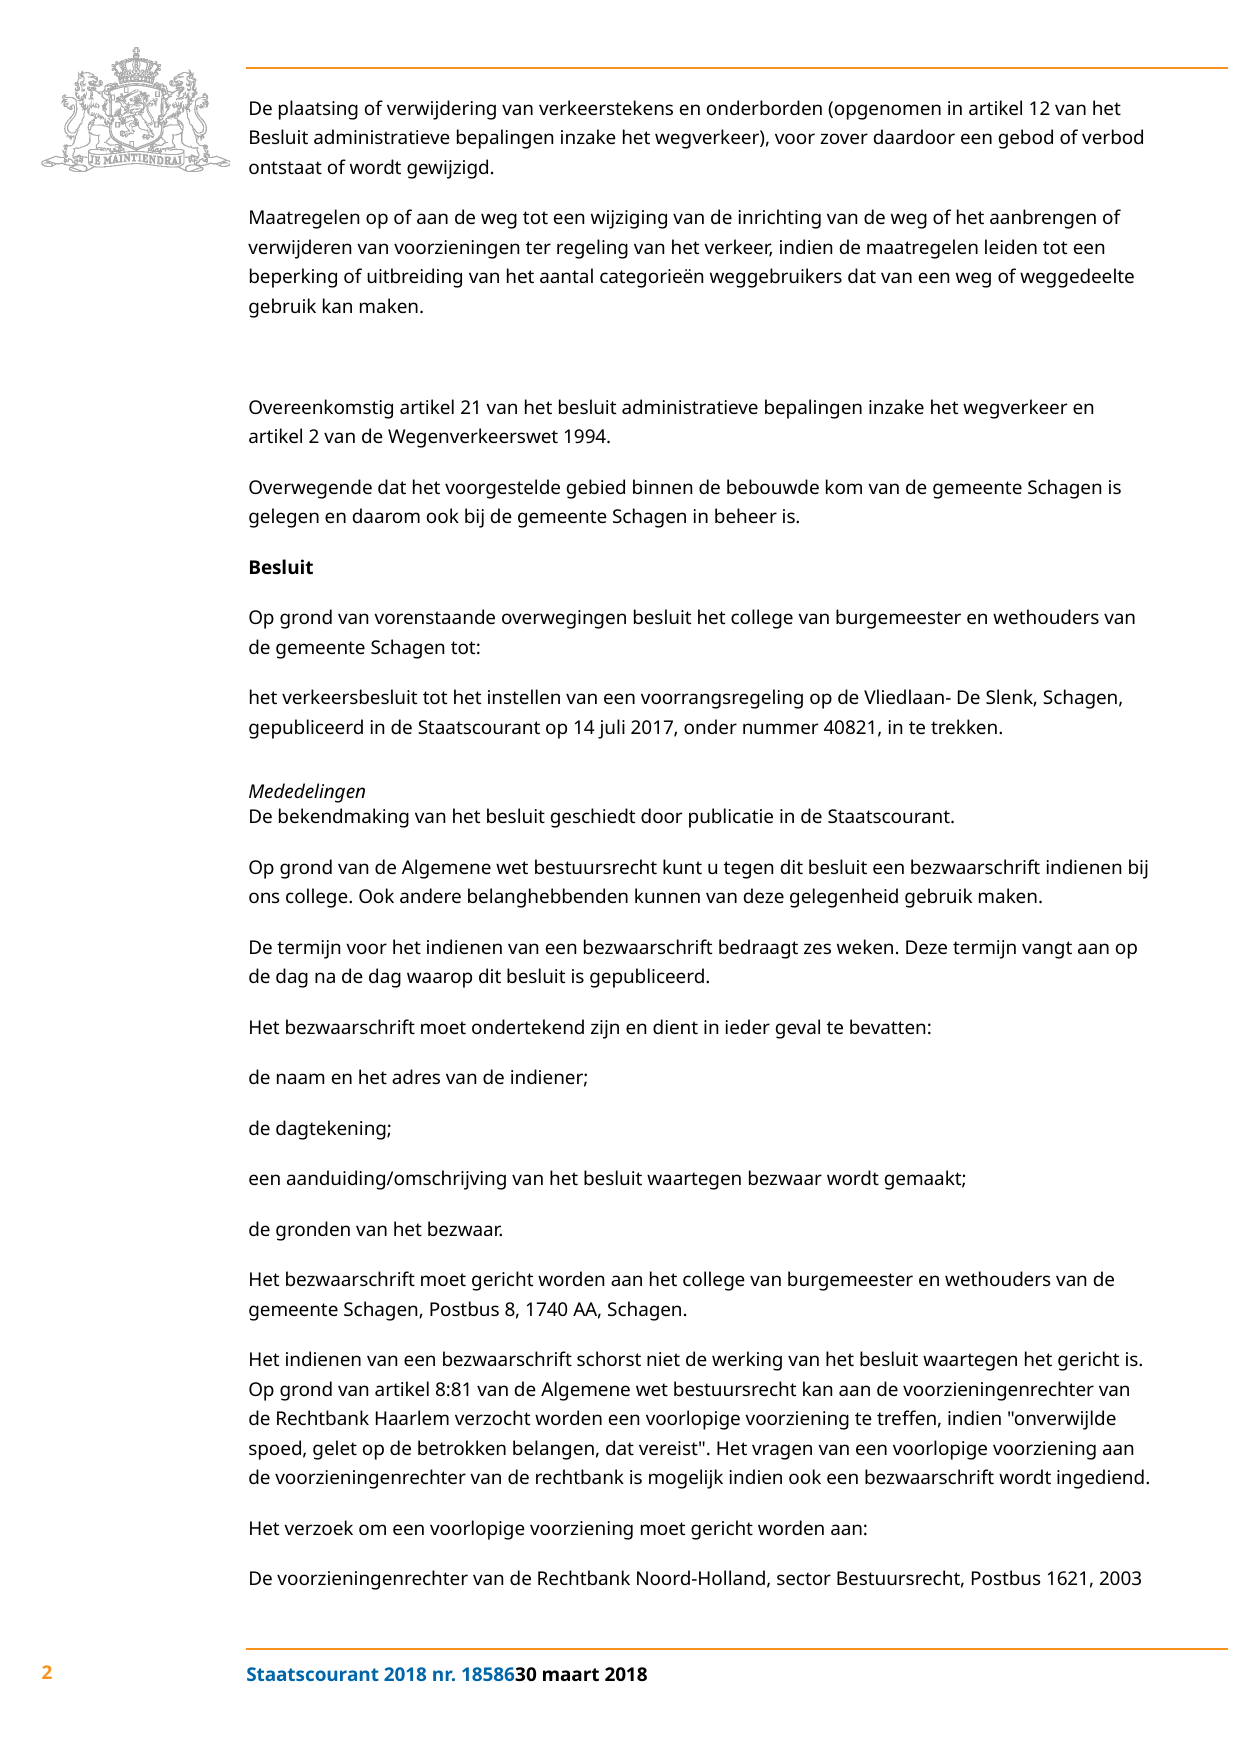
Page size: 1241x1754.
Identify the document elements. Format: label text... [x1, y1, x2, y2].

text Het bezwaarschrift moet gericht worden aan het college van burgemeester en wethouders van de gemeente Schagen, Postbus 8, 1740 AA, Schagen. [248, 1266, 1152, 1321]
picture [41, 47, 231, 172]
text Overeenkomstig artikel 21 van het besluit administratieve bepalingen inzake het wegverkeer en artikel 2 van de Wegenverkeerswet 1994. [248, 394, 1152, 449]
text Het bezwaarschrift moet ondertekend zijn en dient in ieder geval te bevatten: [248, 1014, 1152, 1040]
text De bekendmaking van het besluit geschiedt door publicatie in de Staatscourant. [248, 804, 1152, 829]
text Het indienen van een bezwaarschrift schorst niet de werking van het besluit waartegen het gericht is. Op grond van artikel 8:81 van de Algemene wet bestuursrecht kan aan de voorzieningenrechter van de Rechtbank Haarlem verzocht worden een voorlopige voorziening te treffen, indien "onverwijlde spoed, gelet op de betrokken belangen, dat vereist". Het vragen van een voorlopige voorziening aan de voorzieningenrechter van de rechtbank is mogelijk indien ook een bezwaarschrift wordt ingediend. [248, 1346, 1152, 1490]
text Op grond van vorenstaande overwegingen besluit het college van burgemeester en wethouders van de gemeente Schagen tot: [248, 604, 1152, 660]
text Op grond van de Algemene wet bestuursrecht kunt u tegen dit besluit een bezwaarschrift indienen bij ons college. Ook andere belanghebbenden kunnen van deze gelegenheid gebruik maken. [248, 854, 1152, 909]
text een aanduiding/omschrijving van het besluit waartegen bezwaar wordt gemaakt; [248, 1165, 1152, 1191]
text Besluit [248, 554, 1152, 580]
text De voorzieningenrechter van de Rechtbank Noord-Holland, sector Bestuursrecht, Postbus 1621, 2003 [248, 1565, 1152, 1591]
text de gronden van het bezwaar. [248, 1216, 1152, 1241]
text Maatregelen op of aan de weg tot een wijziging van de inrichting van de weg of het aanbrengen of verwijderen van voorzieningen ter regeling van het verkeer, indien de maatregelen leiden tot een beperking of uitbreiding van het aantal categorieën weggebruikers dat van een weg of weggedeelte gebruik kan maken. [248, 204, 1152, 319]
text Overwegende dat het voorgestelde gebied binnen de bebouwde kom van de gemeente Schagen is gelegen en daarom ook bij de gemeente Schagen in beheer is. [248, 474, 1152, 529]
text Het verzoek om een voorlopige voorziening moet gericht worden aan: [248, 1515, 1152, 1541]
text Mededelingen [248, 778, 1152, 804]
text De plaatsing of verwijdering van verkeerstekens en onderborden (opgenomen in artikel 12 van het Besluit administratieve bepalingen inzake het wegverkeer), voor zover daardoor een gebod of verbod ontstaat of wordt gewijzigd. [248, 95, 1152, 180]
text de dagtekening; [248, 1115, 1152, 1141]
text de naam en het adres van de indiener; [248, 1064, 1152, 1090]
text het verkeersbesluit tot het instellen van een voorrangsregeling op de Vliedlaan- De Slenk, Schagen, gepubliceerd in de Staatscourant op 14 juli 2017, onder nummer 40821, in te trekken. [248, 684, 1152, 740]
text De termijn voor het indienen van een bezwaarschrift bedraagt zes weken. Deze termijn vangt aan op de dag na de dag waarop dit besluit is gepubliceerd. [248, 934, 1152, 989]
